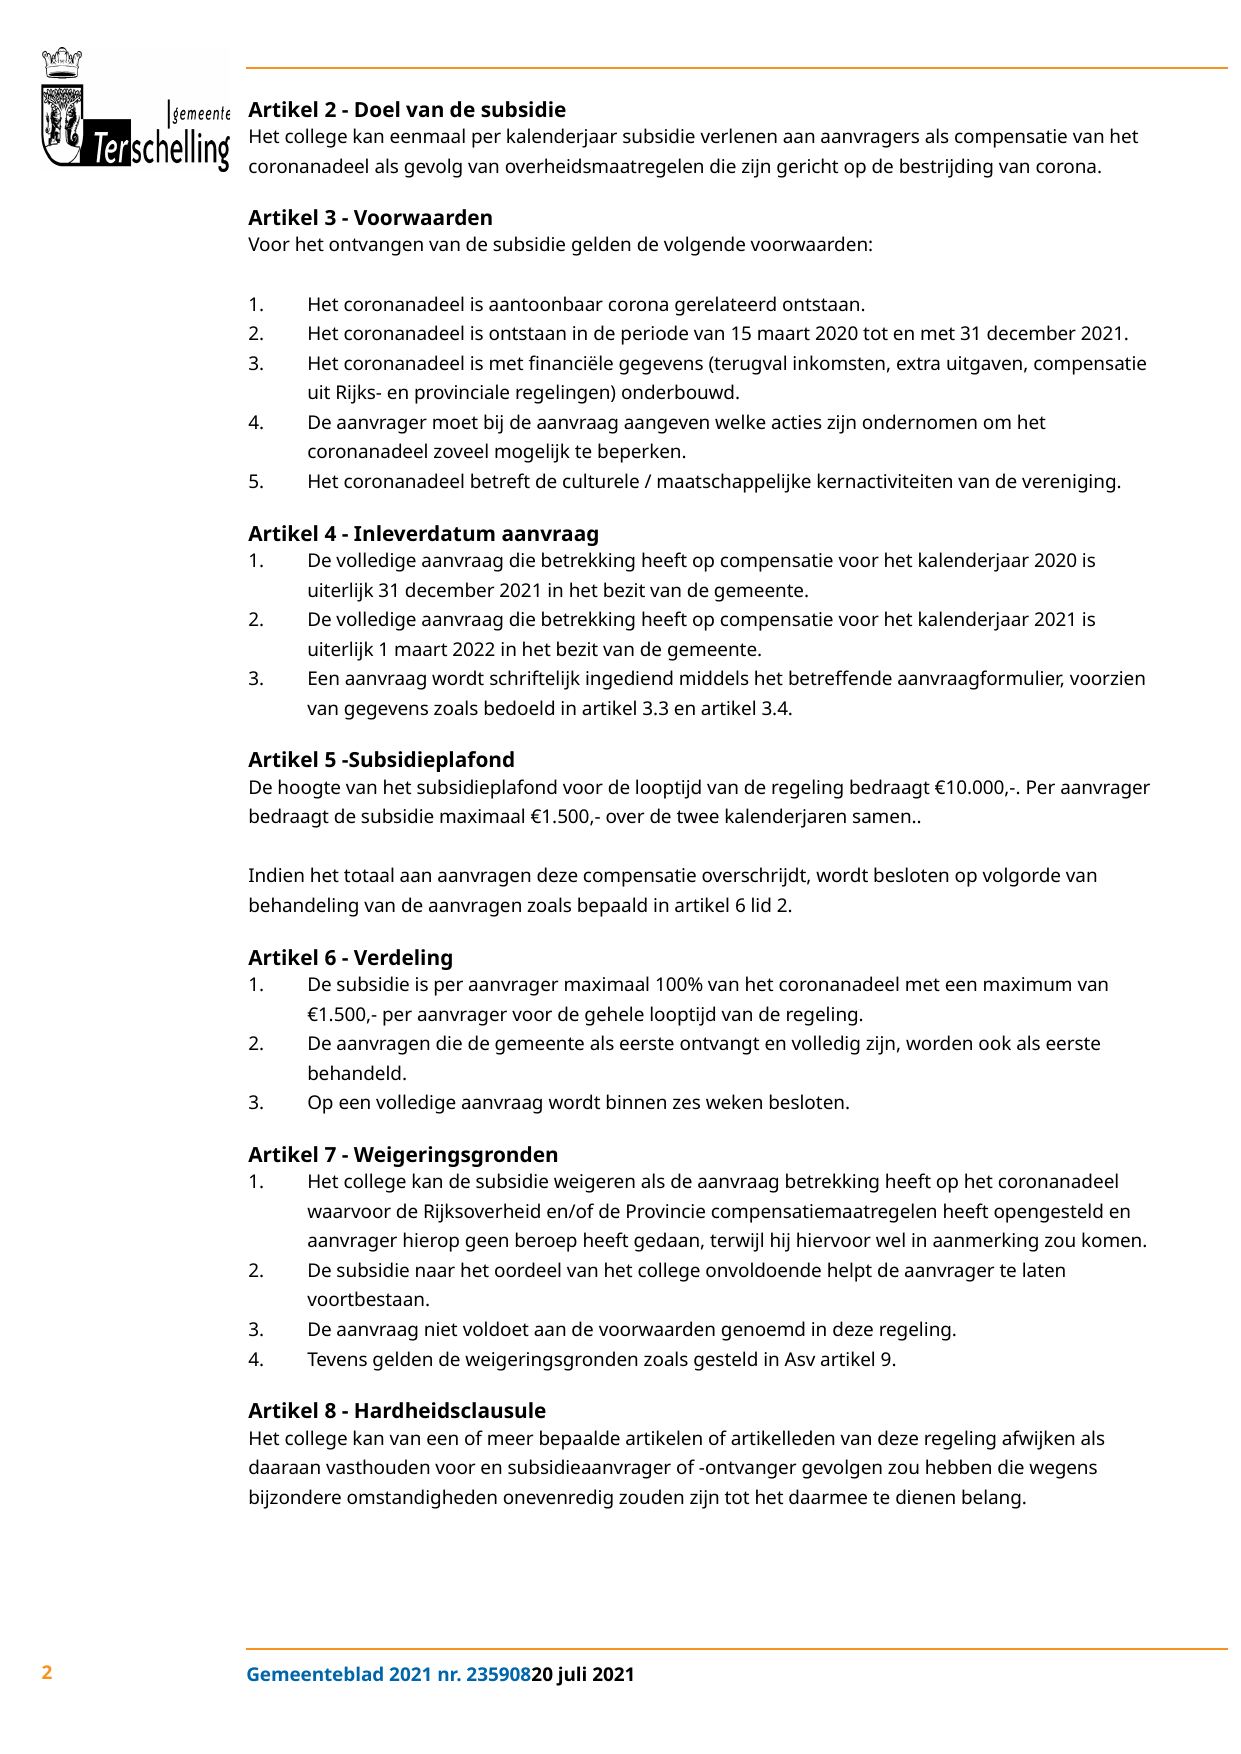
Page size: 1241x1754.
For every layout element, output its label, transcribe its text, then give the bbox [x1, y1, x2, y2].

list Het college kan de subsidie weigeren als de aanvraag betrekking heeft op het coronanadeel waarvoor de Rijksoverheid en/of de Provincie compensatiemaatregelen heeft opengesteld en aanvrager hierop geen beroep heeft gedaan, terwijl hij hiervoor wel in aanmerking zou komen. [248, 1168, 1152, 1253]
list Het coronanadeel is aantoonbaar corona gerelateerd ontstaan. [248, 291, 1152, 317]
list De aanvraag niet voldoet aan de voorwaarden genoemd in deze regeling. [248, 1316, 1152, 1342]
text Artikel 2 - Doel van de subsidie [248, 95, 1152, 123]
list Het coronanadeel is ontstaan in de periode van 15 maart 2020 tot en met 31 december 2021. [248, 320, 1152, 346]
text Artikel 8 - Hardheidsclausule [248, 1396, 1152, 1425]
text Het college kan eenmaal per kalenderjaar subsidie verlenen aan aanvragers als compensatie van het coronanadeel als gevolg van overheidsmaatregelen die zijn gericht op de bestrijding van corona. [248, 123, 1152, 178]
list Het coronanadeel is met financiële gegevens (terugval inkomsten, extra uitgaven, compensatie uit Rijks- en provinciale regelingen) onderbouwd. [248, 350, 1152, 405]
text Indien het totaal aan aanvragen deze compensatie overschrijdt, wordt besloten op volgorde van behandeling van de aanvragen zoals bepaald in artikel 6 lid 2. [248, 863, 1152, 918]
list Een aanvraag wordt schriftelijk ingediend middels het betreffende aanvraagformulier, voorzien van gegevens zoals bedoeld in artikel 3.3 en artikel 3.4. [248, 666, 1152, 721]
list De aanvragen die de gemeente als eerste ontvangt en volledig zijn, worden ook als eerste behandeld. [248, 1030, 1152, 1086]
text Artikel 7 - Weigeringsgronden [248, 1140, 1152, 1168]
text Artikel 6 - Verdeling [248, 943, 1152, 971]
text Voor het ontvangen van de subsidie gelden de volgende voorwaarden: [248, 232, 1152, 257]
text De hoogte van het subsidieplafond voor de looptijd van de regeling bedraagt €10.000,-. Per aanvrager bedraagt de subsidie maximaal €1.500,- over de twee kalenderjaren samen.. [248, 774, 1152, 829]
picture [41, 47, 231, 172]
list De aanvrager moet bij de aanvraag aangeven welke acties zijn ondernomen om het coronanadeel zoveel mogelijk te beperken. [248, 409, 1152, 464]
text Het college kan van een of meer bepaalde artikelen of artikelleden van deze regeling afwijken als daaraan vasthouden voor en subsidieaanvrager of -ontvanger gevolgen zou hebben die wegens bijzondere omstandigheden onevenredig zouden zijn tot het daarmee te dienen belang. [248, 1425, 1152, 1509]
text Artikel 3 - Voorwaarden [248, 203, 1152, 232]
list De volledige aanvraag die betrekking heeft op compensatie voor het kalenderjaar 2020 is uiterlijk 31 december 2021 in het bezit van de gemeente. [248, 547, 1152, 602]
list De subsidie is per aanvrager maximaal 100% van het coronanadeel met een maximum van €1.500,- per aanvrager voor de gehele looptijd van de regeling. [248, 971, 1152, 1026]
list De volledige aanvraag die betrekking heeft op compensatie voor het kalenderjaar 2021 is uiterlijk 1 maart 2022 in het bezit van de gemeente. [248, 606, 1152, 662]
text Artikel 5 -Subsidieplafond [248, 746, 1152, 774]
list Tevens gelden de weigeringsgronden zoals gesteld in Asv artikel 9. [248, 1346, 1152, 1372]
list De subsidie naar het oordeel van het college onvoldoende helpt de aanvrager te laten voortbestaan. [248, 1257, 1152, 1312]
text Artikel 4 - Inleverdatum aanvraag [248, 519, 1152, 547]
list Het coronanadeel betreft de culturele / maatschappelijke kernactiviteiten van de vereniging. [248, 468, 1152, 494]
list Op een volledige aanvraag wordt binnen zes weken besloten. [248, 1089, 1152, 1115]
